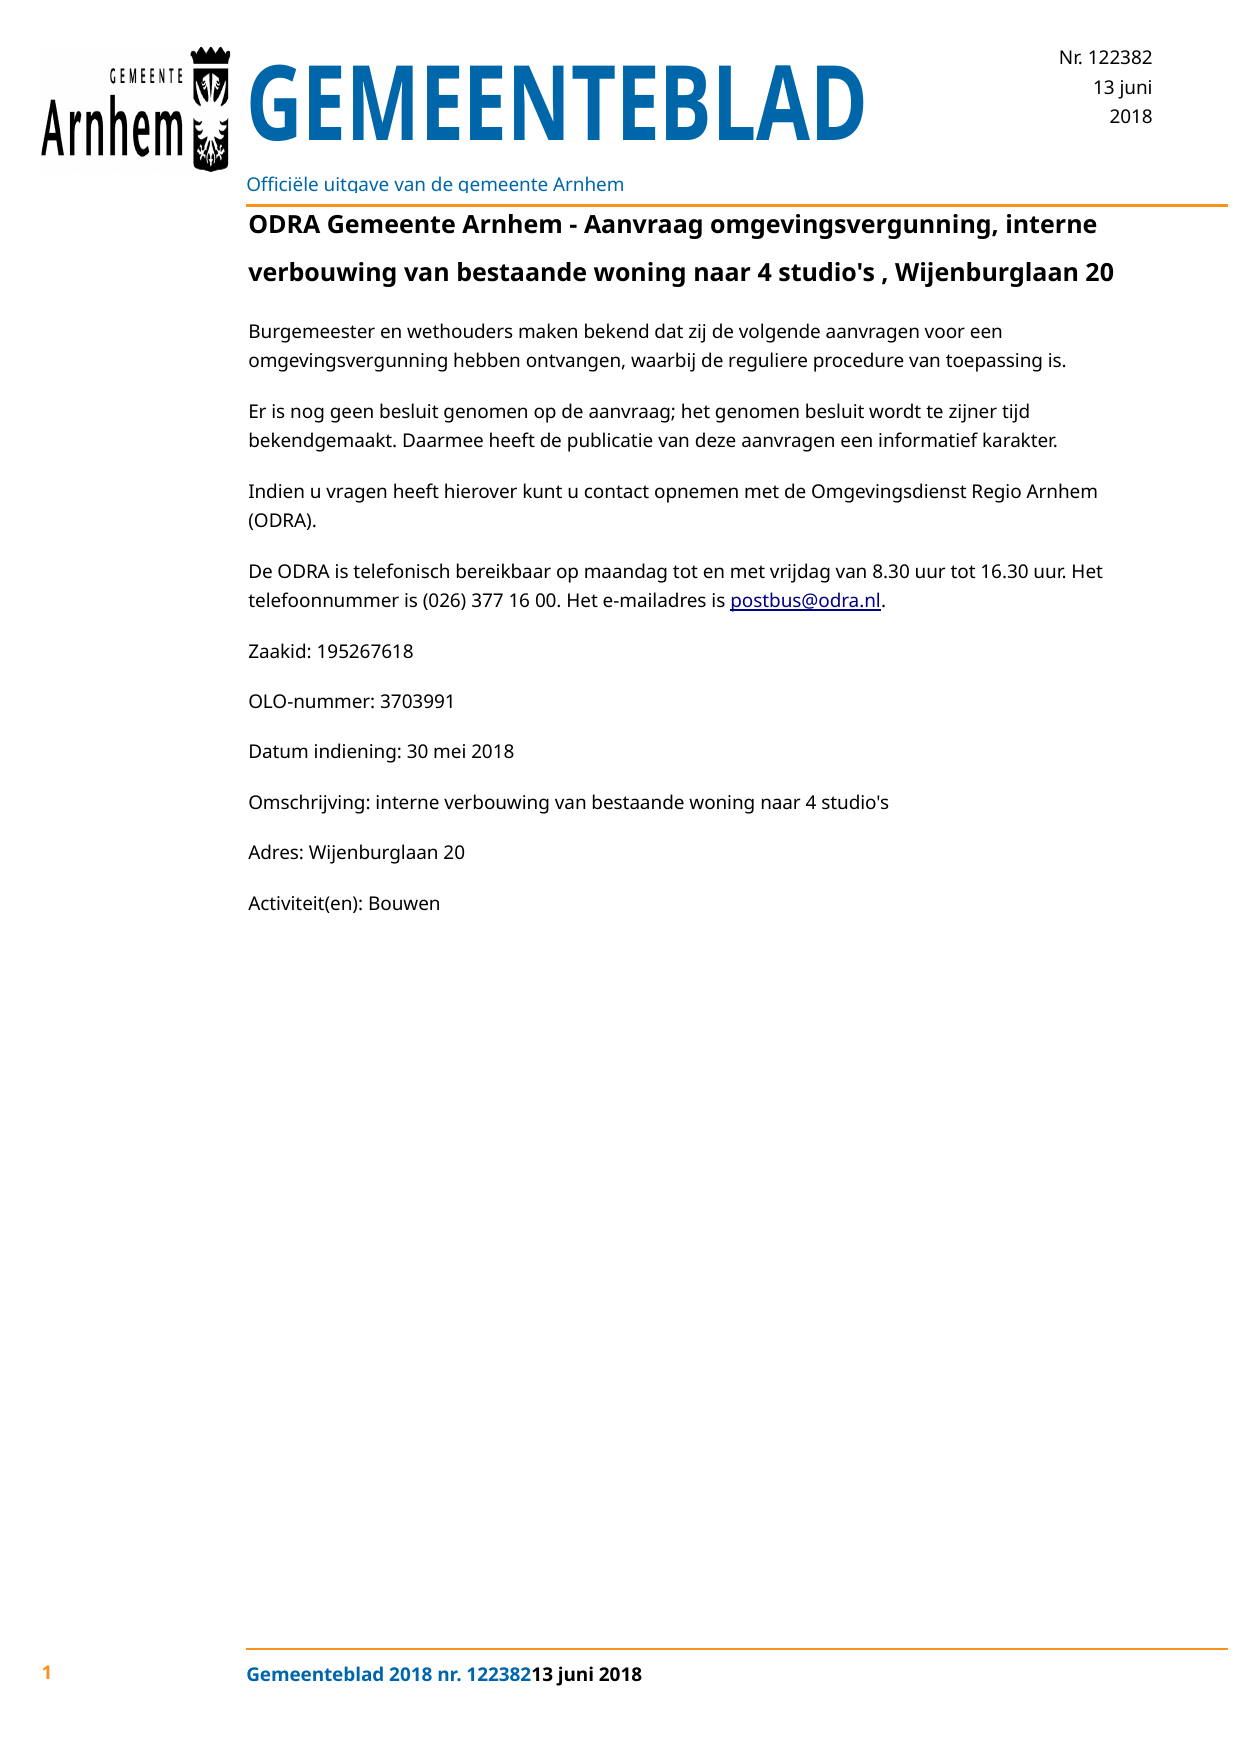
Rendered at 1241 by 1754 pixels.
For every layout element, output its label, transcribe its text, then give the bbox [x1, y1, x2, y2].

text Er is nog geen besluit genomen op de aanvraag; het genomen besluit wordt te zijner tijd bekendgemaakt. Daarmee heeft de publicatie van deze aanvragen een informatief karakter. [248, 398, 1152, 453]
text Indien u vragen heeft hierover kunt u contact opnemen met de Omgevingsdienst Regio Arnhem (ODRA). [248, 478, 1152, 533]
text Burgemeester en wethouders maken bekend dat zij de volgende aanvragen voor een omgevingsvergunning hebben ontvangen, waarbij de reguliere procedure van toepassing is. [248, 318, 1152, 373]
text Datum indiening: 30 mei 2018 [248, 739, 1152, 764]
text ODRA Gemeente Arnhem - Aanvraag omgevingsvergunning, interne verbouwing van bestaande woning naar 4 studio's , Wijenburglaan 20 [248, 207, 1152, 288]
text De ODRA is telefonisch bereikbaar op maandag tot en met vrijdag van 8.30 uur tot 16.30 uur. Het telefoonnummer is (026) 377 16 00. Het e-mailadres is postbus@odra.nl. [248, 558, 1152, 613]
text OLO-nummer: 3703991 [248, 688, 1152, 714]
text Omschrijving: interne verbouwing van bestaande woning naar 4 studio's [248, 789, 1152, 815]
text Adres: Wijenburglaan 20 [248, 839, 1152, 865]
text Zaakid: 195267618 [248, 638, 1152, 664]
picture [41, 47, 231, 172]
text Activiteit(en): Bouwen [248, 890, 1152, 916]
